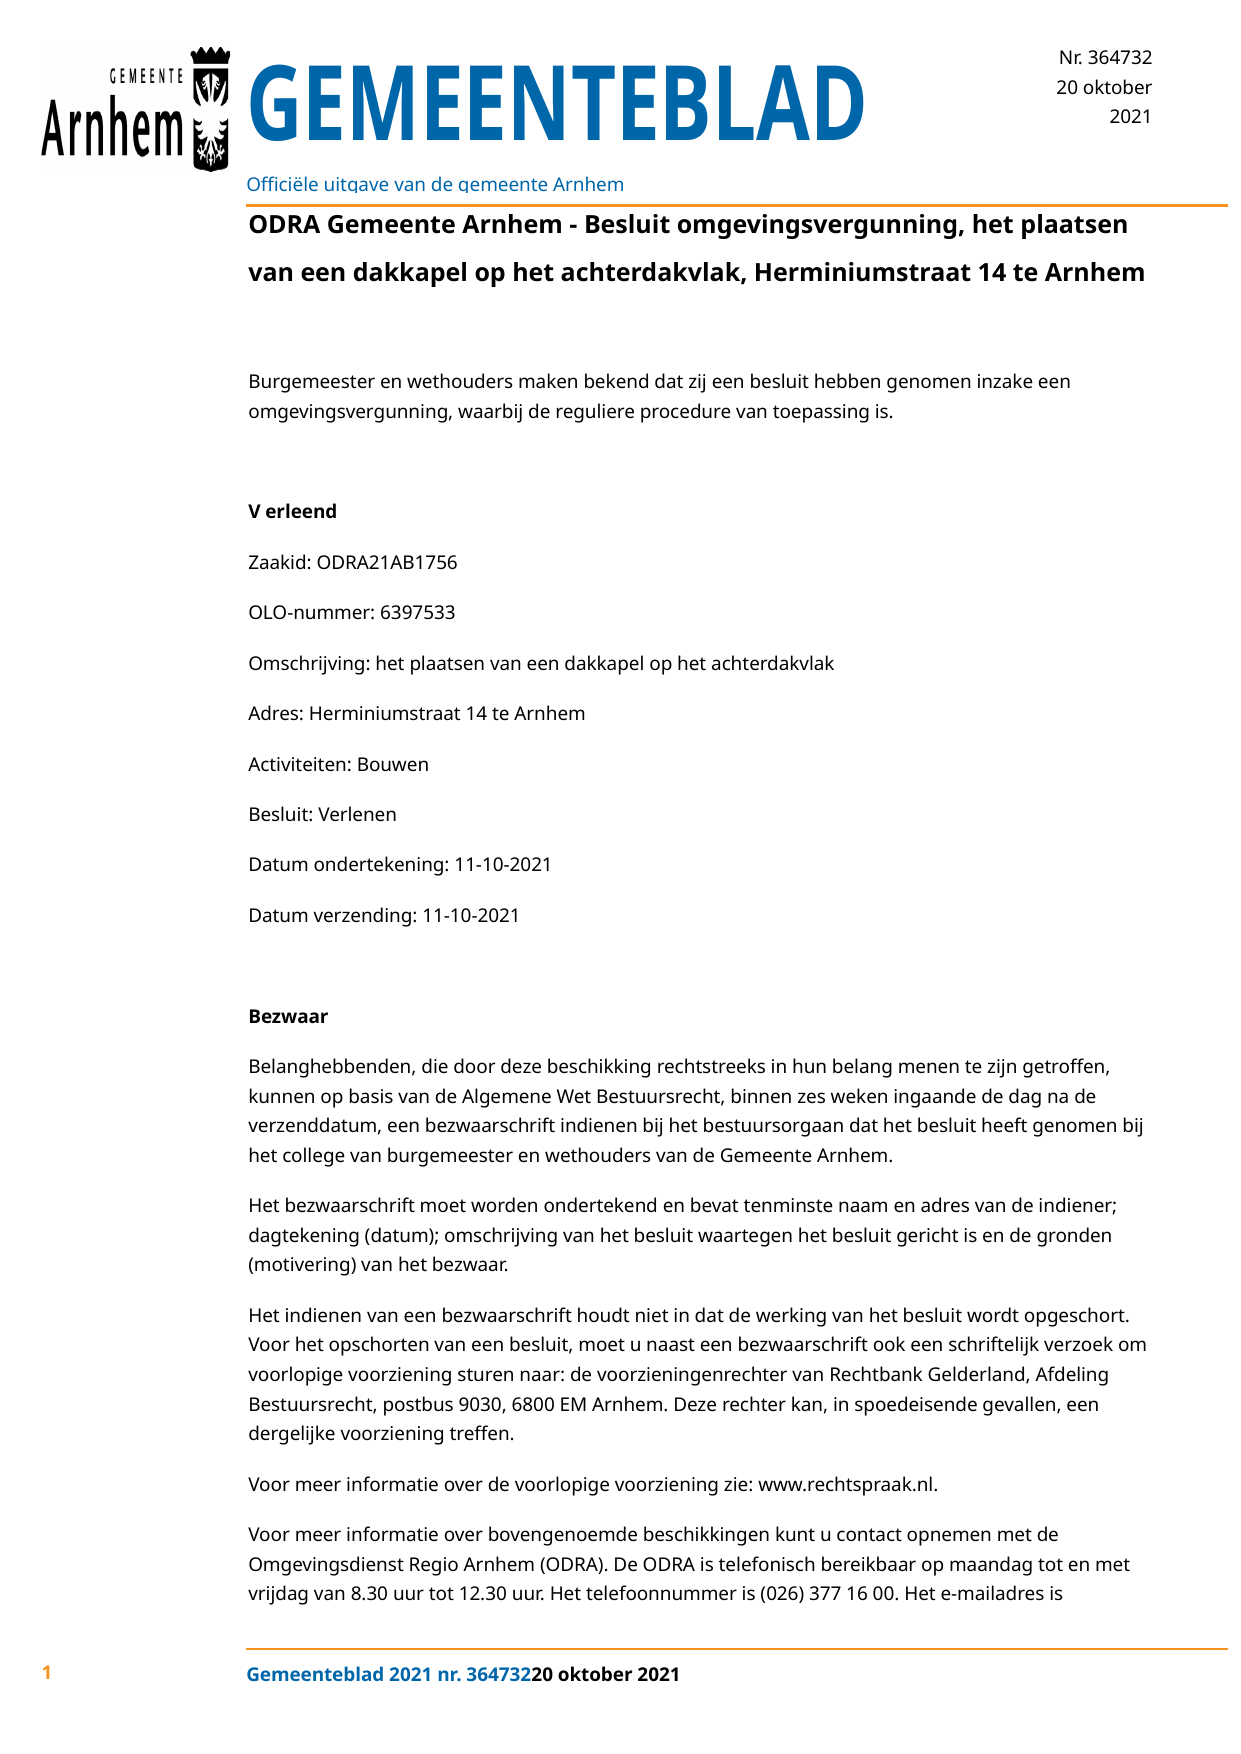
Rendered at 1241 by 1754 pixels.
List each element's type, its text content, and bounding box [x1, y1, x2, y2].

text Het bezwaarschrift moet worden ondertekend en bevat tenminste naam en adres van de indiener; dagtekening (datum); omschrijving van het besluit waartegen het besluit gericht is en de gronden (motivering) van het bezwaar. [248, 1192, 1152, 1277]
text Het indienen van een bezwaarschrift houdt niet in dat de werking van het besluit wordt opgeschort. Voor het opschorten van een besluit, moet u naast een bezwaarschrift ook een schriftelijk verzoek om voorlopige voorziening sturen naar: de voorzieningenrechter van Rechtbank Gelderland, Afdeling Bestuursrecht, postbus 9030, 6800 EM Arnhem. Deze rechter kan, in spoedeisende gevallen, een dergelijke voorziening treffen. [248, 1302, 1152, 1446]
text OLO-nummer: 6397533 [248, 599, 1152, 625]
text Voor meer informatie over de voorlopige voorziening zie: www.rechtspraak.nl. [248, 1471, 1152, 1497]
text Adres: Herminiumstraat 14 te Arnhem [248, 700, 1152, 726]
text Datum verzending: 11-10-2021 [248, 902, 1152, 928]
text Besluit: Verlenen [248, 801, 1152, 827]
text V erleend [248, 499, 1152, 524]
text Omschrijving: het plaatsen van een dakkapel op het achterdakvlak [248, 650, 1152, 676]
text Datum ondertekening: 11-10-2021 [248, 852, 1152, 877]
text Burgemeester en wethouders maken bekend dat zij een besluit hebben genomen inzake een omgevingsvergunning, waarbij de reguliere procedure van toepassing is. [248, 368, 1152, 424]
text Bezwaar [248, 1003, 1152, 1029]
text Voor meer informatie over bovengenoemde beschikkingen kunt u contact opnemen met de Omgevingsdienst Regio Arnhem (ODRA). De ODRA is telefonisch bereikbaar op maandag tot en met vrijdag van 8.30 uur tot 12.30 uur. Het telefoonnummer is (026) 377 16 00. Het e-mailadres is [248, 1521, 1152, 1606]
text Zaakid: ODRA21AB1756 [248, 549, 1152, 575]
text Belanghebbenden, die door deze beschikking rechtstreeks in hun belang menen te zijn getroffen, kunnen op basis van de Algemene Wet Bestuursrecht, binnen zes weken ingaande de dag na de verzenddatum, een bezwaarschrift indienen bij het bestuursorgaan dat het besluit heeft genomen bij het college van burgemeester en wethouders van de Gemeente Arnhem. [248, 1053, 1152, 1168]
picture [41, 47, 231, 172]
text Activiteiten: Bouwen [248, 751, 1152, 777]
text ODRA Gemeente Arnhem - Besluit omgevingsvergunning, het plaatsen van een dakkapel op het achterdakvlak, Herminiumstraat 14 te Arnhem [248, 207, 1152, 288]
